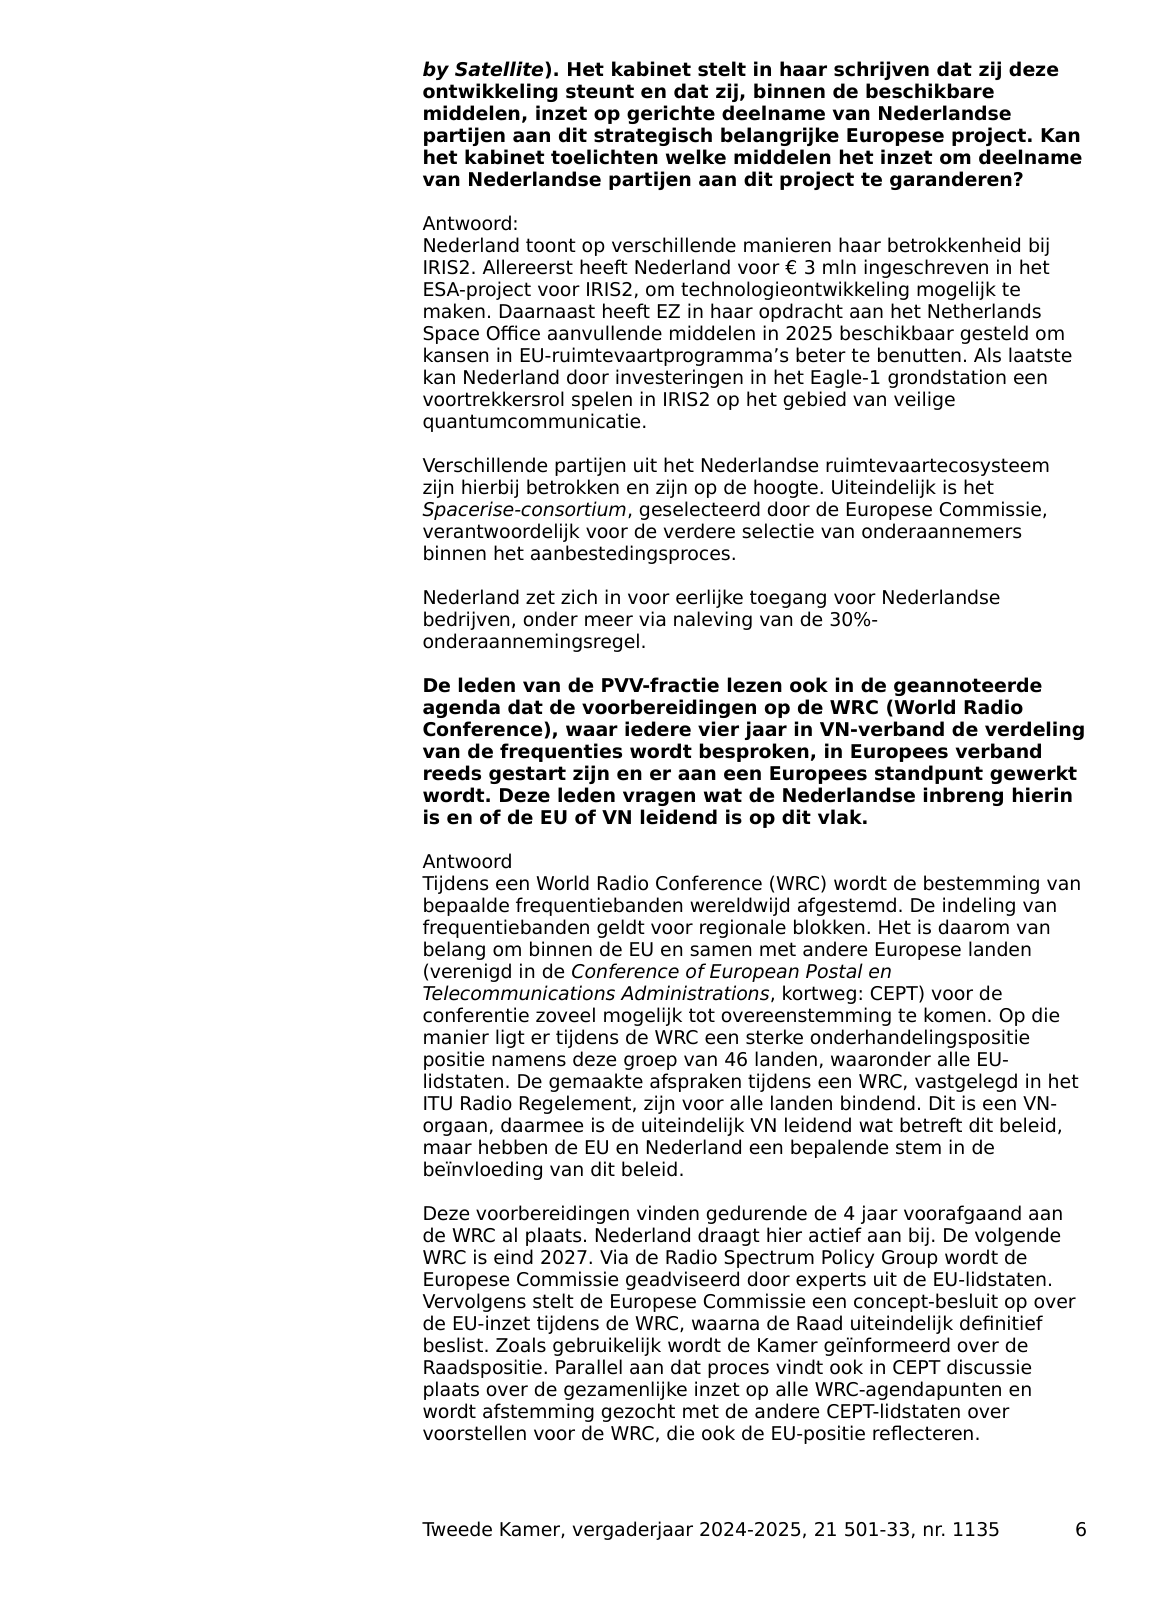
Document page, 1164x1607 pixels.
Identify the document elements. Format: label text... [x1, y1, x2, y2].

text Nederland zet zich in voor eerlijke toegang voor Nederlandse bedrijven, onder meer via naleving van de 30%-onderaannemingsregel. [422, 587, 1087, 653]
text by Satellite). Het kabinet stelt in haar schrijven dat zij deze ontwikkeling steunt en dat zij, binnen de beschikbare middelen, inzet op gerichte deelname van Nederlandse partijen aan dit strategisch belangrijke Europese project. Kan het kabinet toelichten welke middelen het inzet om deelname van Nederlandse partijen aan dit project te garanderen? [422, 59, 1087, 191]
text Antwoord: [422, 213, 1087, 235]
text Nederland toont op verschillende manieren haar betrokkenheid bij IRIS2. Allereerst heeft Nederland voor € 3 mln ingeschreven in het ESA-project voor IRIS2, om technologieontwikkeling mogelijk te maken. Daarnaast heeft EZ in haar opdracht aan het Netherlands Space Office aanvullende middelen in 2025 beschikbaar gesteld om kansen in EU-ruimtevaartprogramma’s beter te benutten. Als laatste kan Nederland door investeringen in het Eagle-1 grondstation een voortrekkersrol spelen in IRIS2 op het gebied van veilige quantumcommunicatie. [422, 235, 1087, 433]
text Tijdens een World Radio Conference (WRC) wordt de bestemming van bepaalde frequentiebanden wereldwijd afgestemd. De indeling van frequentiebanden geldt voor regionale blokken. Het is daarom van belang om binnen de EU en samen met andere Europese landen (verenigd in de Conference of European Postal en Telecommunications Administrations, kortweg: CEPT) voor de conferentie zoveel mogelijk tot overeenstemming te komen. Op die manier ligt er tijdens de WRC een sterke onderhandelingspositie positie namens deze groep van 46 landen, waaronder alle EU-lidstaten. De gemaakte afspraken tijdens een WRC, vastgelegd in het ITU Radio Regelement, zijn voor alle landen bindend. Dit is een VN-orgaan, daarmee is de uiteindelijk VN leidend wat betreft dit beleid, maar hebben de EU en Nederland een bepalende stem in de beïnvloeding van dit beleid. [422, 873, 1087, 1181]
text Verschillende partijen uit het Nederlandse ruimtevaartecosysteem zijn hierbij betrokken en zijn op de hoogte. Uiteindelijk is het Spacerise-consortium, geselecteerd door de Europese Commissie, verantwoordelijk voor de verdere selectie van onderaannemers binnen het aanbestedingsproces. [422, 455, 1087, 565]
text Antwoord [422, 851, 1087, 873]
text Deze voorbereidingen vinden gedurende de 4 jaar voorafgaand aan de WRC al plaats. Nederland draagt hier actief aan bij. De volgende WRC is eind 2027. Via de Radio Spectrum Policy Group wordt de Europese Commissie geadviseerd door experts uit de EU-lidstaten. Vervolgens stelt de Europese Commissie een concept-besluit op over de EU-inzet tijdens de WRC, waarna de Raad uiteindelijk definitief beslist. Zoals gebruikelijk wordt de Kamer geïnformeerd over de Raadspositie. Parallel aan dat proces vindt ook in CEPT discussie plaats over de gezamenlijke inzet op alle WRC-agendapunten en wordt afstemming gezocht met de andere CEPT-lidstaten over voorstellen voor de WRC, die ook de EU-positie reflecteren. [422, 1203, 1087, 1445]
text De leden van de PVV-fractie lezen ook in de geannoteerde agenda dat de voorbereidingen op de WRC (World Radio Conference), waar iedere vier jaar in VN-verband de verdeling van de frequenties wordt besproken, in Europees verband reeds gestart zijn en er aan een Europees standpunt gewerkt wordt. Deze leden vragen wat de Nederlandse inbreng hierin is en of de EU of VN leidend is op dit vlak. [422, 675, 1087, 829]
